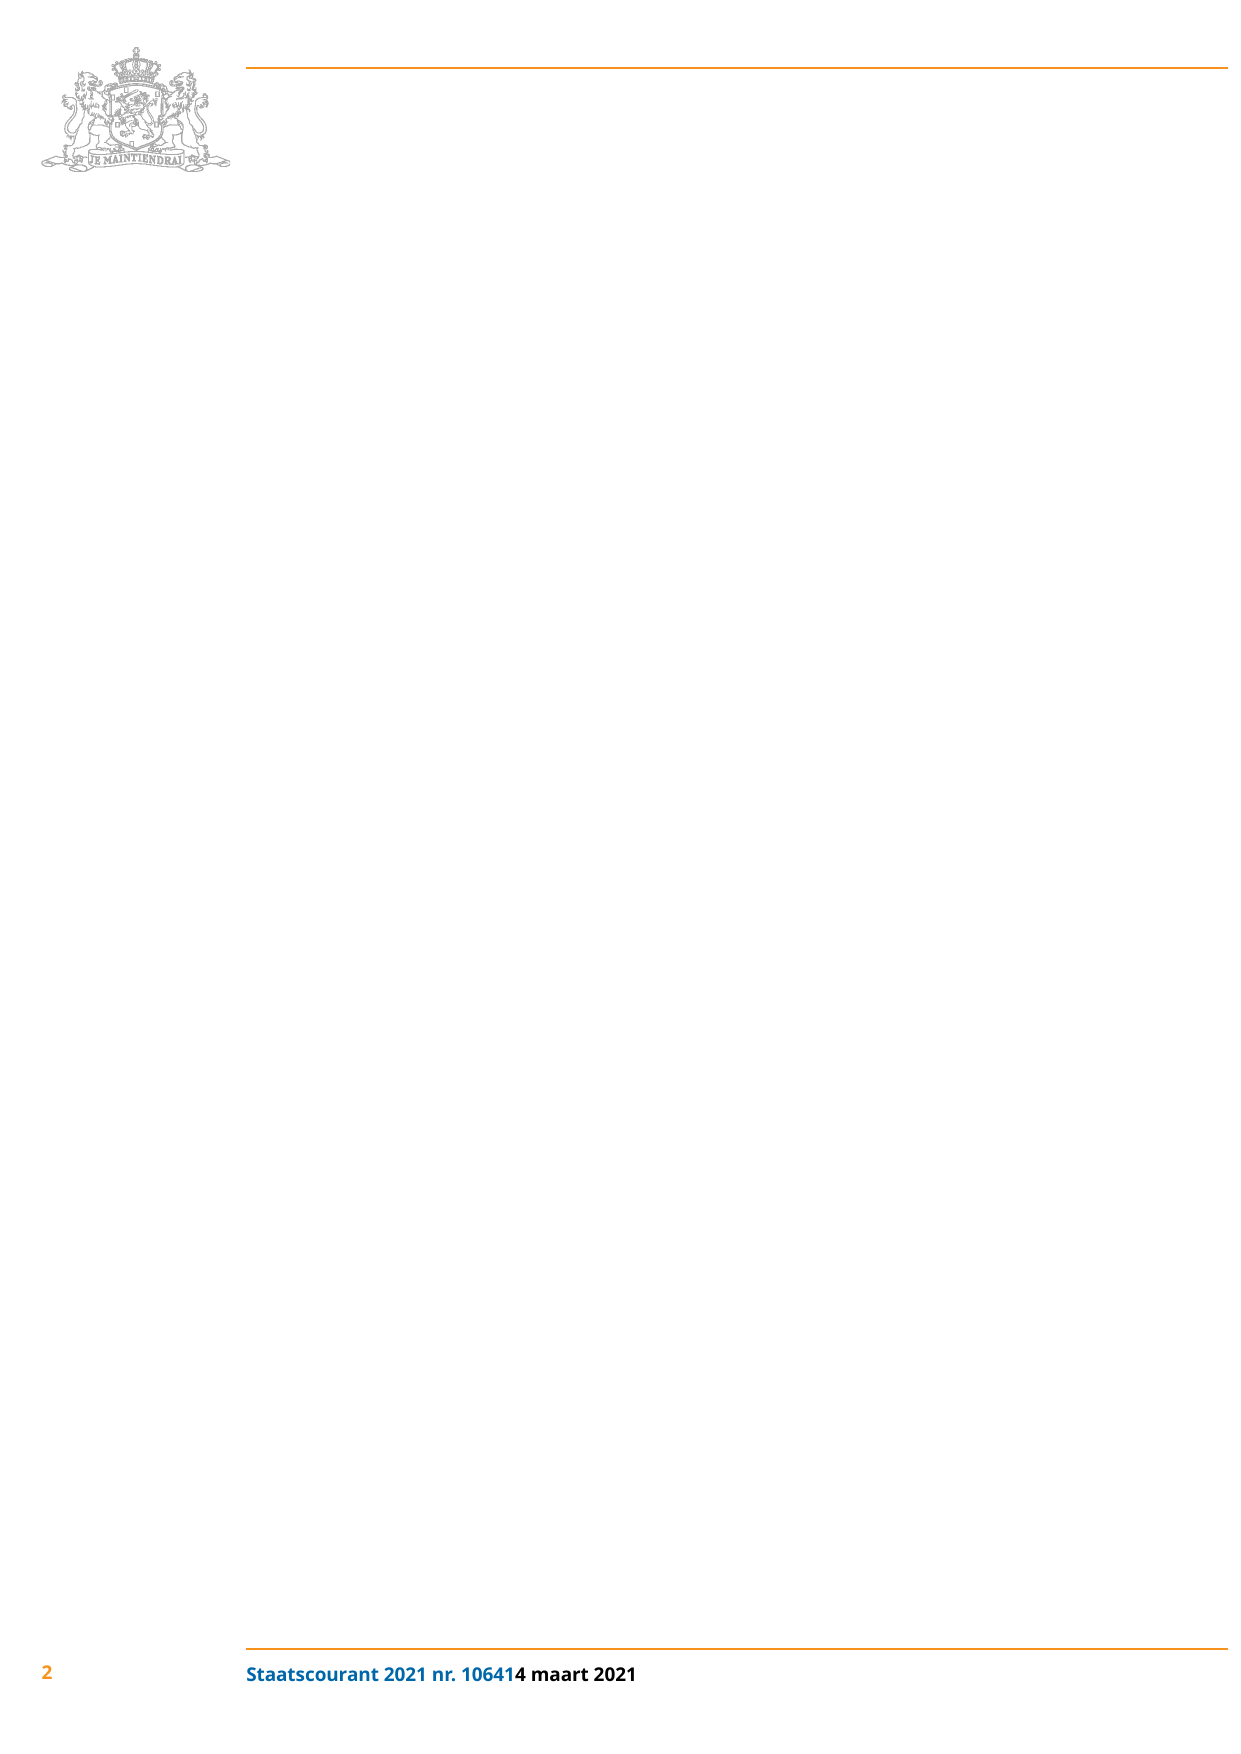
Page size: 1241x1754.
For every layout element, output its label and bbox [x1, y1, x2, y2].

picture [41, 47, 231, 172]
